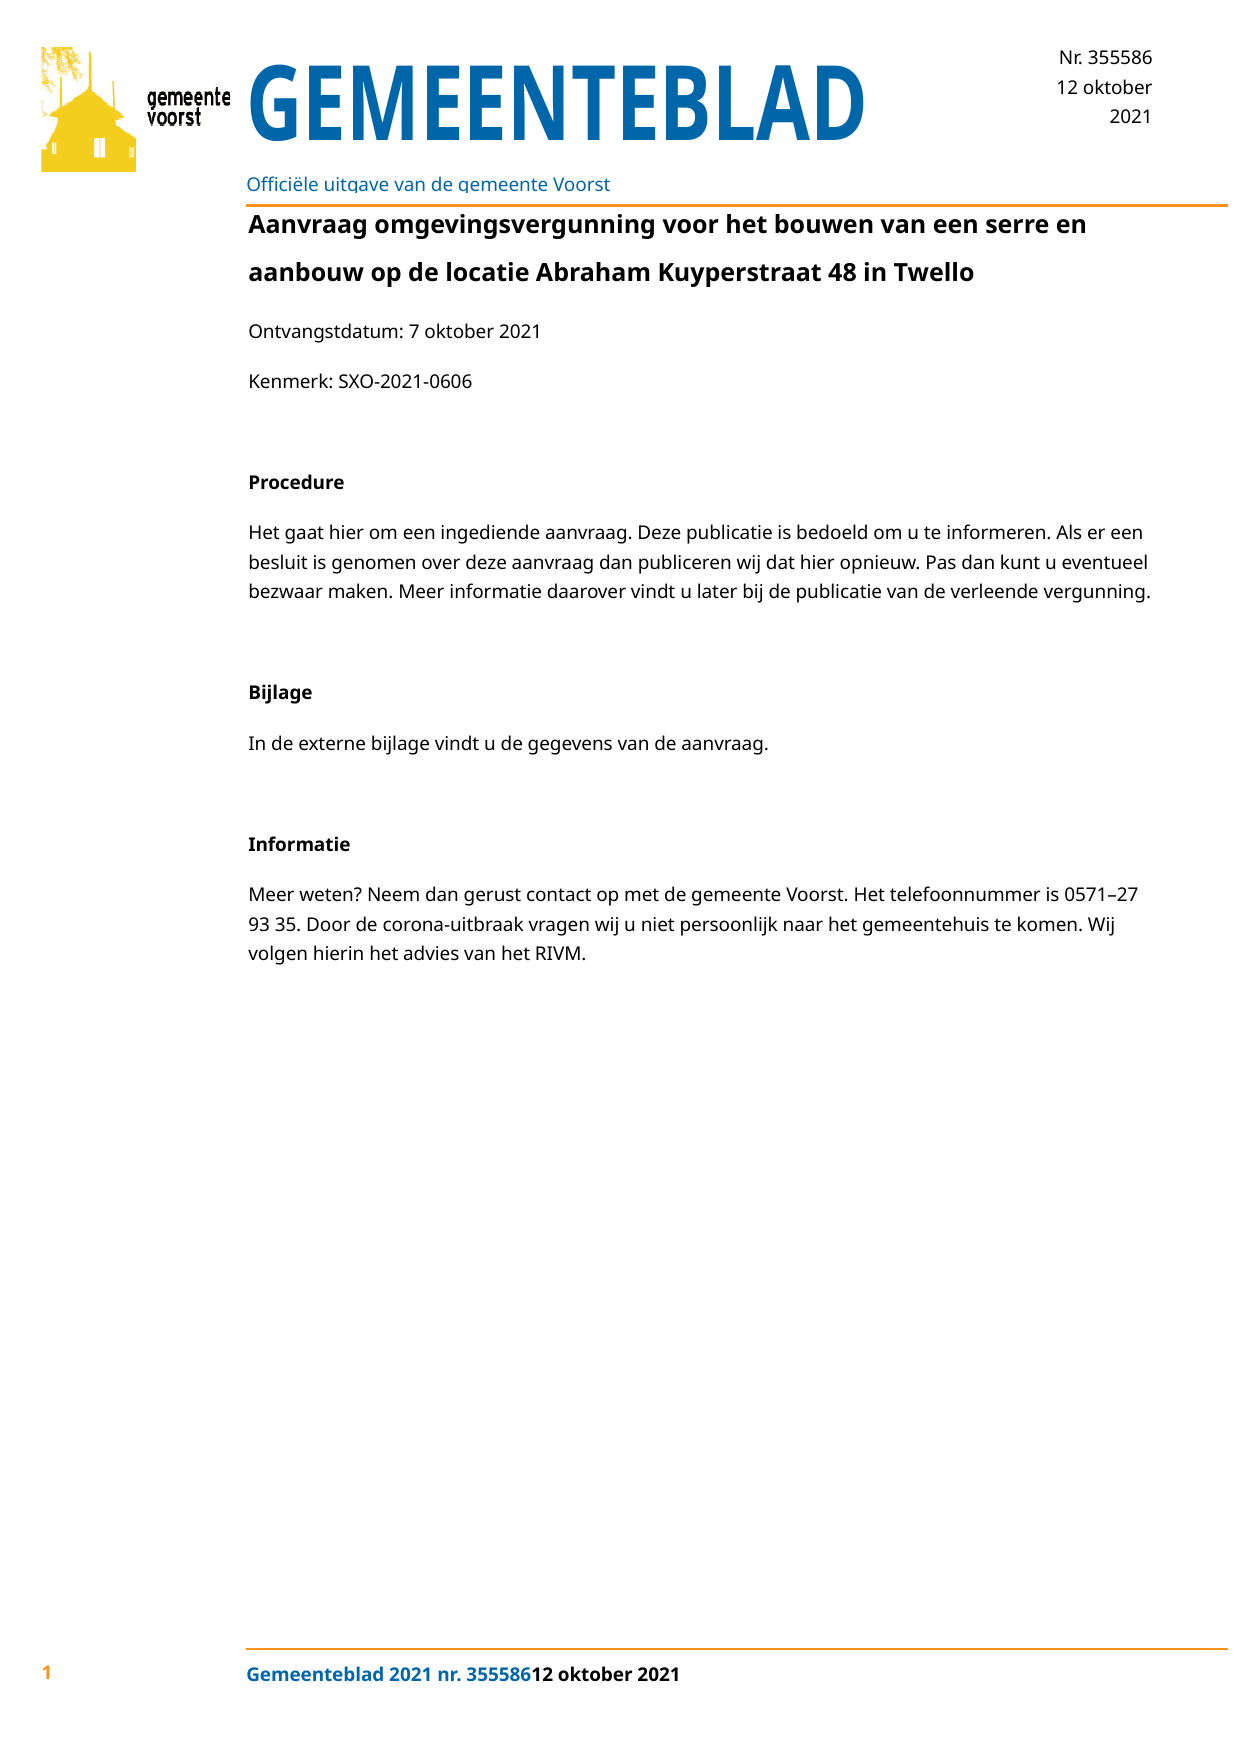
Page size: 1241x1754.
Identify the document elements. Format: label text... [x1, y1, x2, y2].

text Ontvangstdatum: 7 oktober 2021 [248, 318, 1152, 344]
text Informatie [248, 831, 1152, 857]
picture [41, 47, 231, 172]
text Meer weten? Neem dan gerust contact op met de gemeente Voorst. Het telefoonnummer is 0571–27 93 35. Door de corona-uitbraak vragen wij u niet persoonlijk naar het gemeentehuis te komen. Wij volgen hierin het advies van het RIVM. [248, 881, 1152, 966]
text Het gaat hier om een ingediende aanvraag. Deze publicatie is bedoeld om u te informeren. Als er een besluit is genomen over deze aanvraag dan publiceren wij dat hier opnieuw. Pas dan kunt u eventueel bezwaar maken. Meer informatie daarover vindt u later bij de publicatie van de verleende vergunning. [248, 519, 1152, 604]
text Kenmerk: SXO-2021-0606 [248, 368, 1152, 394]
text Procedure [248, 469, 1152, 495]
text Bijlage [248, 679, 1152, 705]
text In de externe bijlage vindt u de gegevens van de aanvraag. [248, 730, 1152, 756]
text Aanvraag omgevingsvergunning voor het bouwen van een serre en aanbouw op de locatie Abraham Kuyperstraat 48 in Twello [248, 207, 1152, 288]
